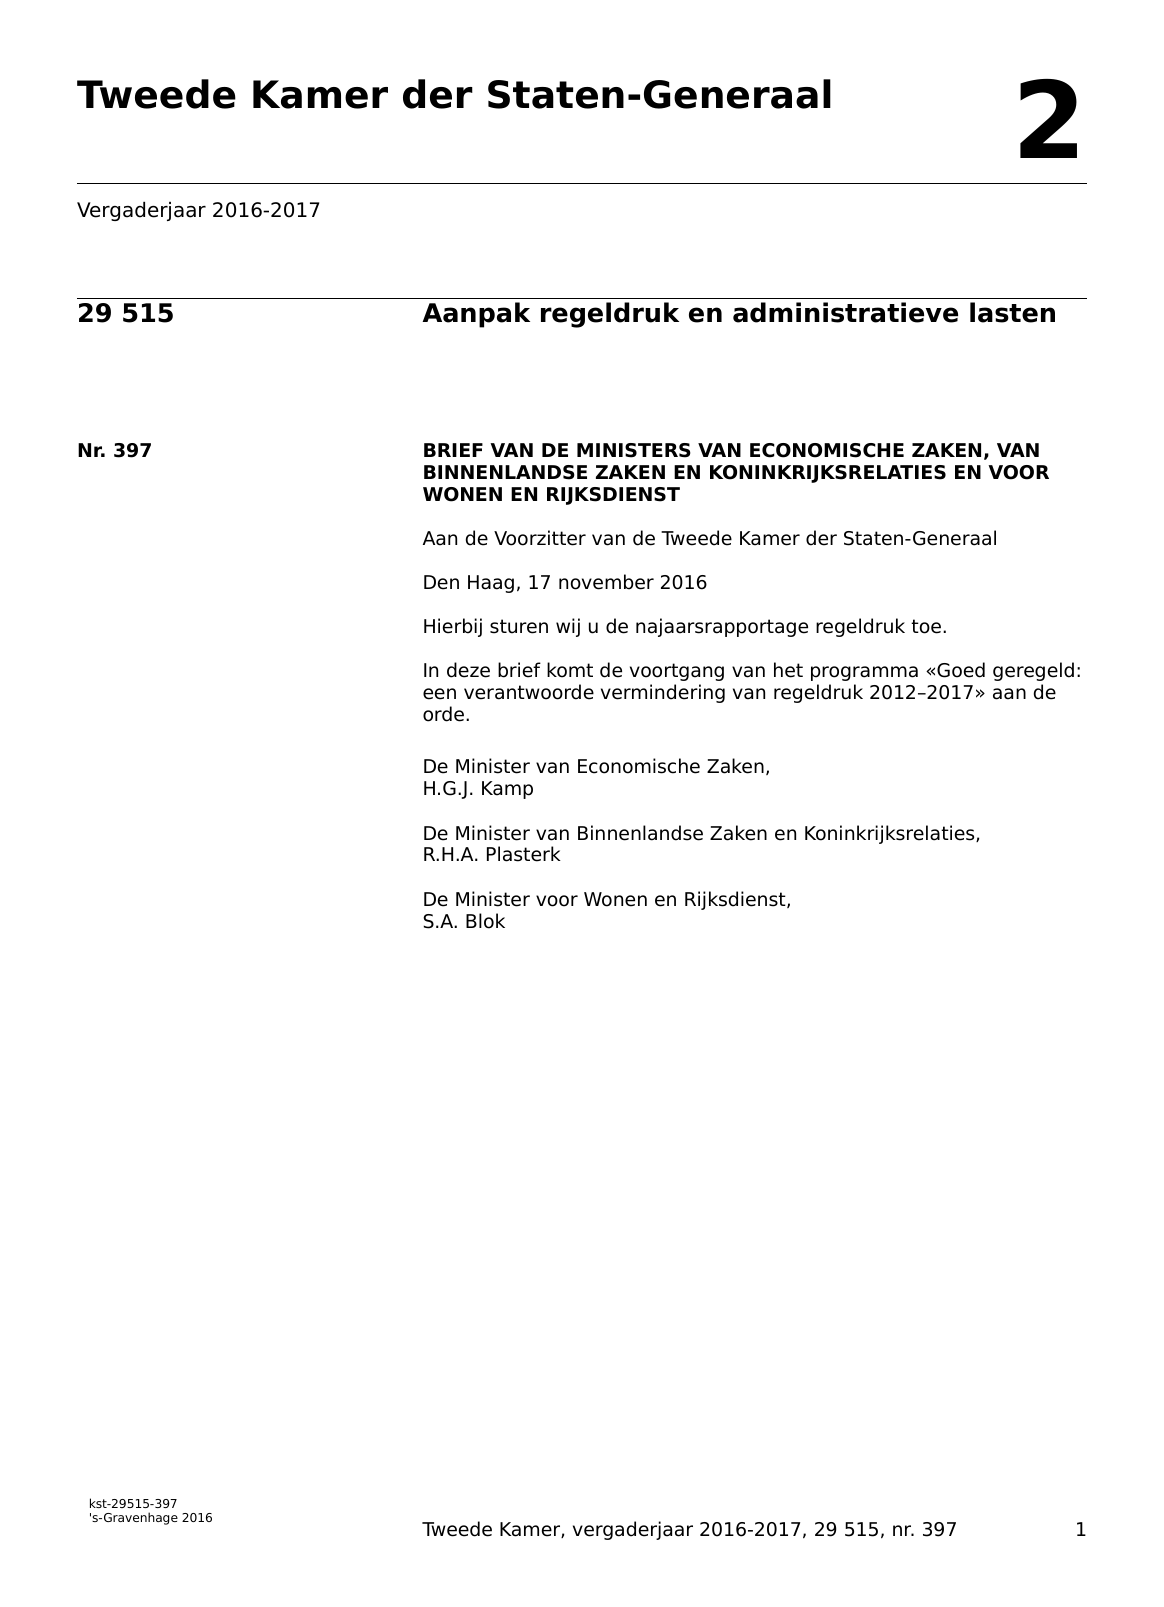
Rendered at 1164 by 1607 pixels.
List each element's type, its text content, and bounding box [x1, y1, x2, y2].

text kst-29515-397 [88, 1497, 323, 1511]
table_cell Vergaderjaar 2016-2017 [77, 184, 1087, 298]
subtitle 29 515 Aanpak regeldruk en administratieve lasten [77, 299, 1087, 329]
text Den Haag, 17 november 2016 [422, 572, 1087, 594]
text Hierbij sturen wij u de najaarsrapportage regeldruk toe. [422, 616, 1087, 638]
table_header 2 [886, 59, 1087, 183]
text De Minister van Economische Zaken, H.G.J. Kamp [422, 756, 1087, 800]
text De Minister voor Wonen en Rijksdienst, S.A. Blok [422, 888, 1087, 932]
text In deze brief komt de voortgang van het programma «Goed geregeld: een verantwoorde vermindering van regeldruk 2012–2017» aan de orde. [422, 660, 1087, 726]
text De Minister van Binnenlandse Zaken en Koninkrijksrelaties, R.H.A. Plasterk [422, 822, 1087, 866]
subtitle Nr. 397 BRIEF VAN DE MINISTERS VAN ECONOMISCHE ZAKEN, VAN BINNENLANDSE ZAKEN EN KONINKRIJKSRELATIES EN VOOR WONEN EN RIJKSDIENST [77, 440, 1087, 506]
table_header Tweede Kamer der Staten-Generaal [77, 59, 886, 183]
text 's-Gravenhage 2016 [88, 1511, 323, 1525]
text Aan de Voorzitter van de Tweede Kamer der Staten-Generaal [422, 528, 1087, 550]
